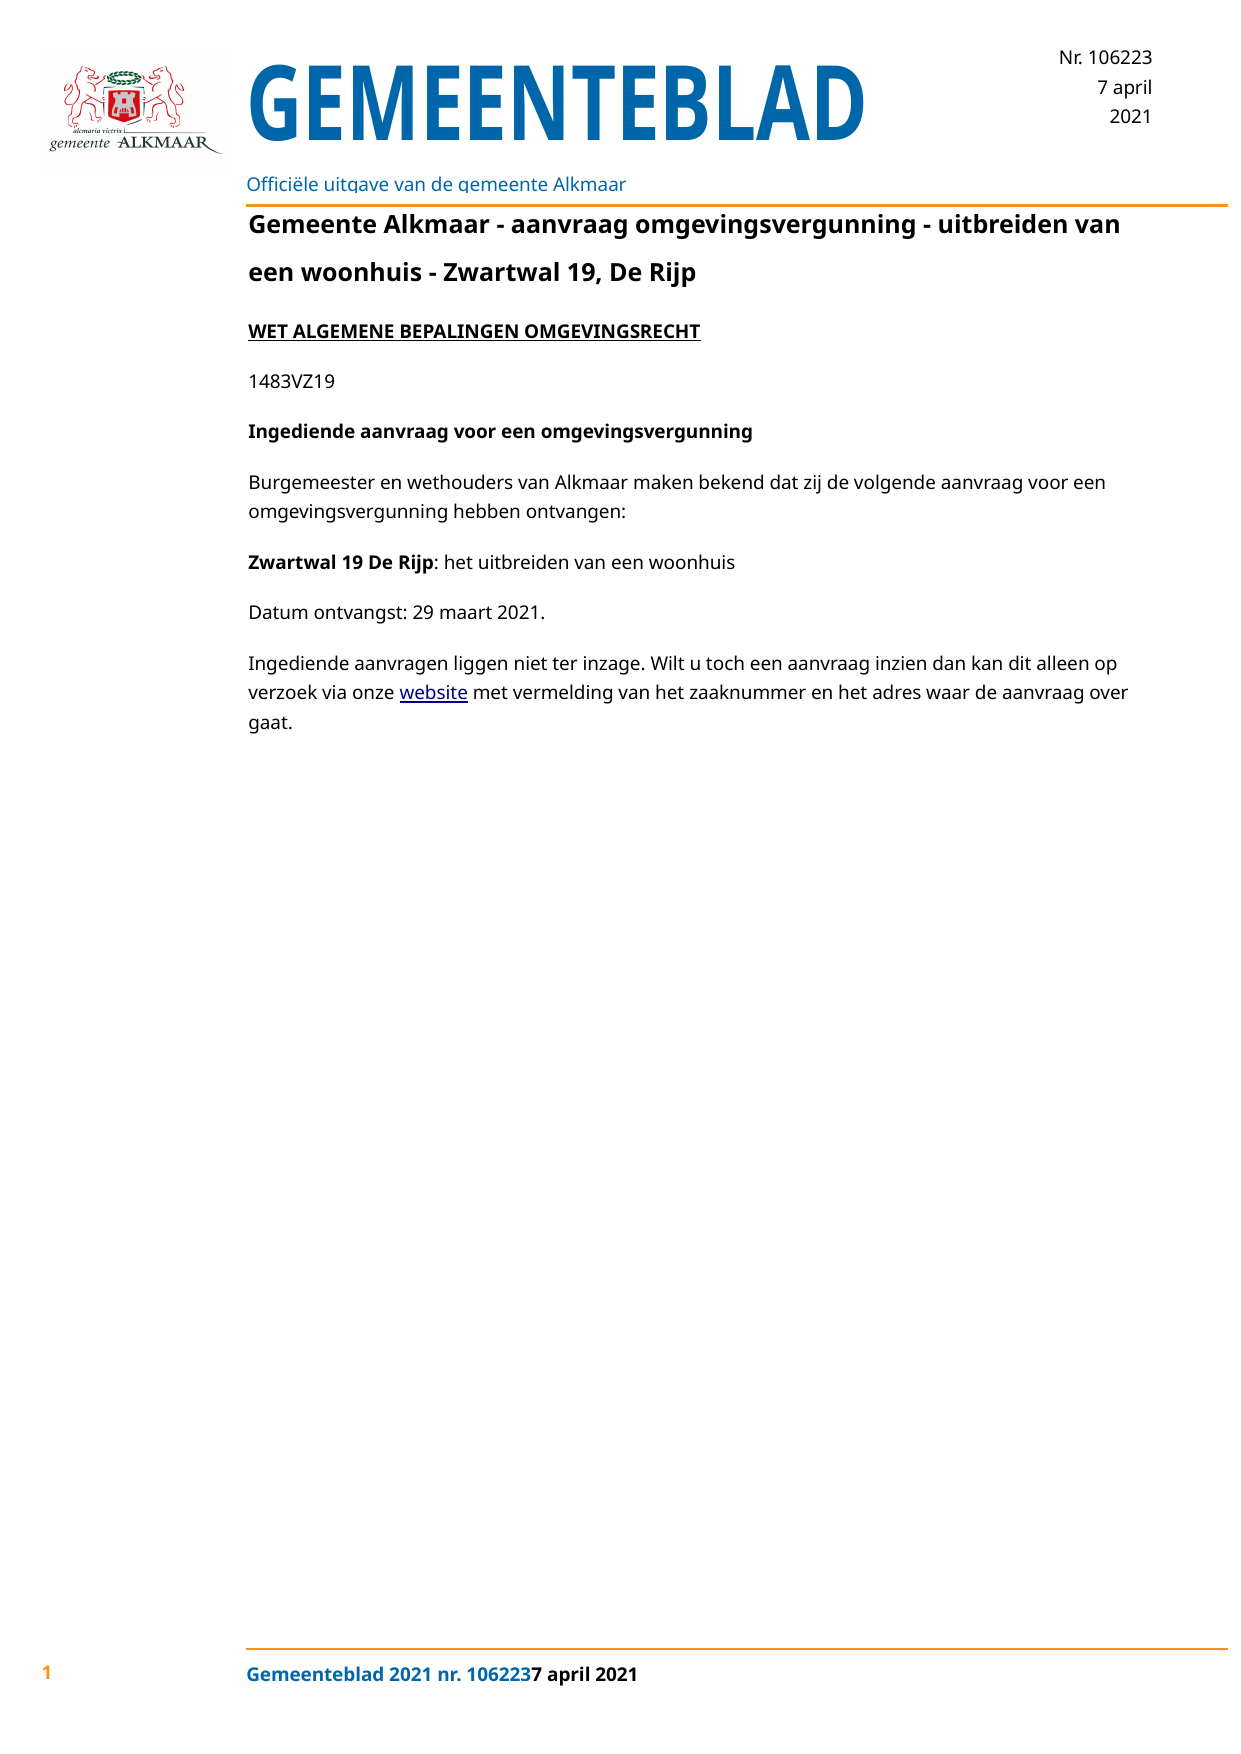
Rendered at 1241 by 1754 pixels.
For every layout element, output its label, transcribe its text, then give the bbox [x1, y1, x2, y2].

text Ingediende aanvraag voor een omgevingsvergunning [248, 419, 1152, 444]
picture [41, 47, 231, 172]
text Gemeente Alkmaar - aanvraag omgevingsvergunning - uitbreiden van een woonhuis - Zwartwal 19, De Rijp [248, 207, 1152, 288]
text Zwartwal 19 De Rijp: het uitbreiden van een woonhuis [248, 549, 1152, 575]
text Burgemeester en wethouders van Alkmaar maken bekend dat zij de volgende aanvraag voor een omgevingsvergunning hebben ontvangen: [248, 469, 1152, 524]
text WET ALGEMENE BEPALINGEN OMGEVINGSRECHT [248, 318, 1152, 344]
text Datum ontvangst: 29 maart 2021. [248, 599, 1152, 625]
text Ingediende aanvragen liggen niet ter inzage. Wilt u toch een aanvraag inzien dan kan dit alleen op verzoek via onze website met vermelding van het zaaknummer en het adres waar de aanvraag over gaat. [248, 650, 1152, 735]
text 1483VZ19 [248, 368, 1152, 394]
